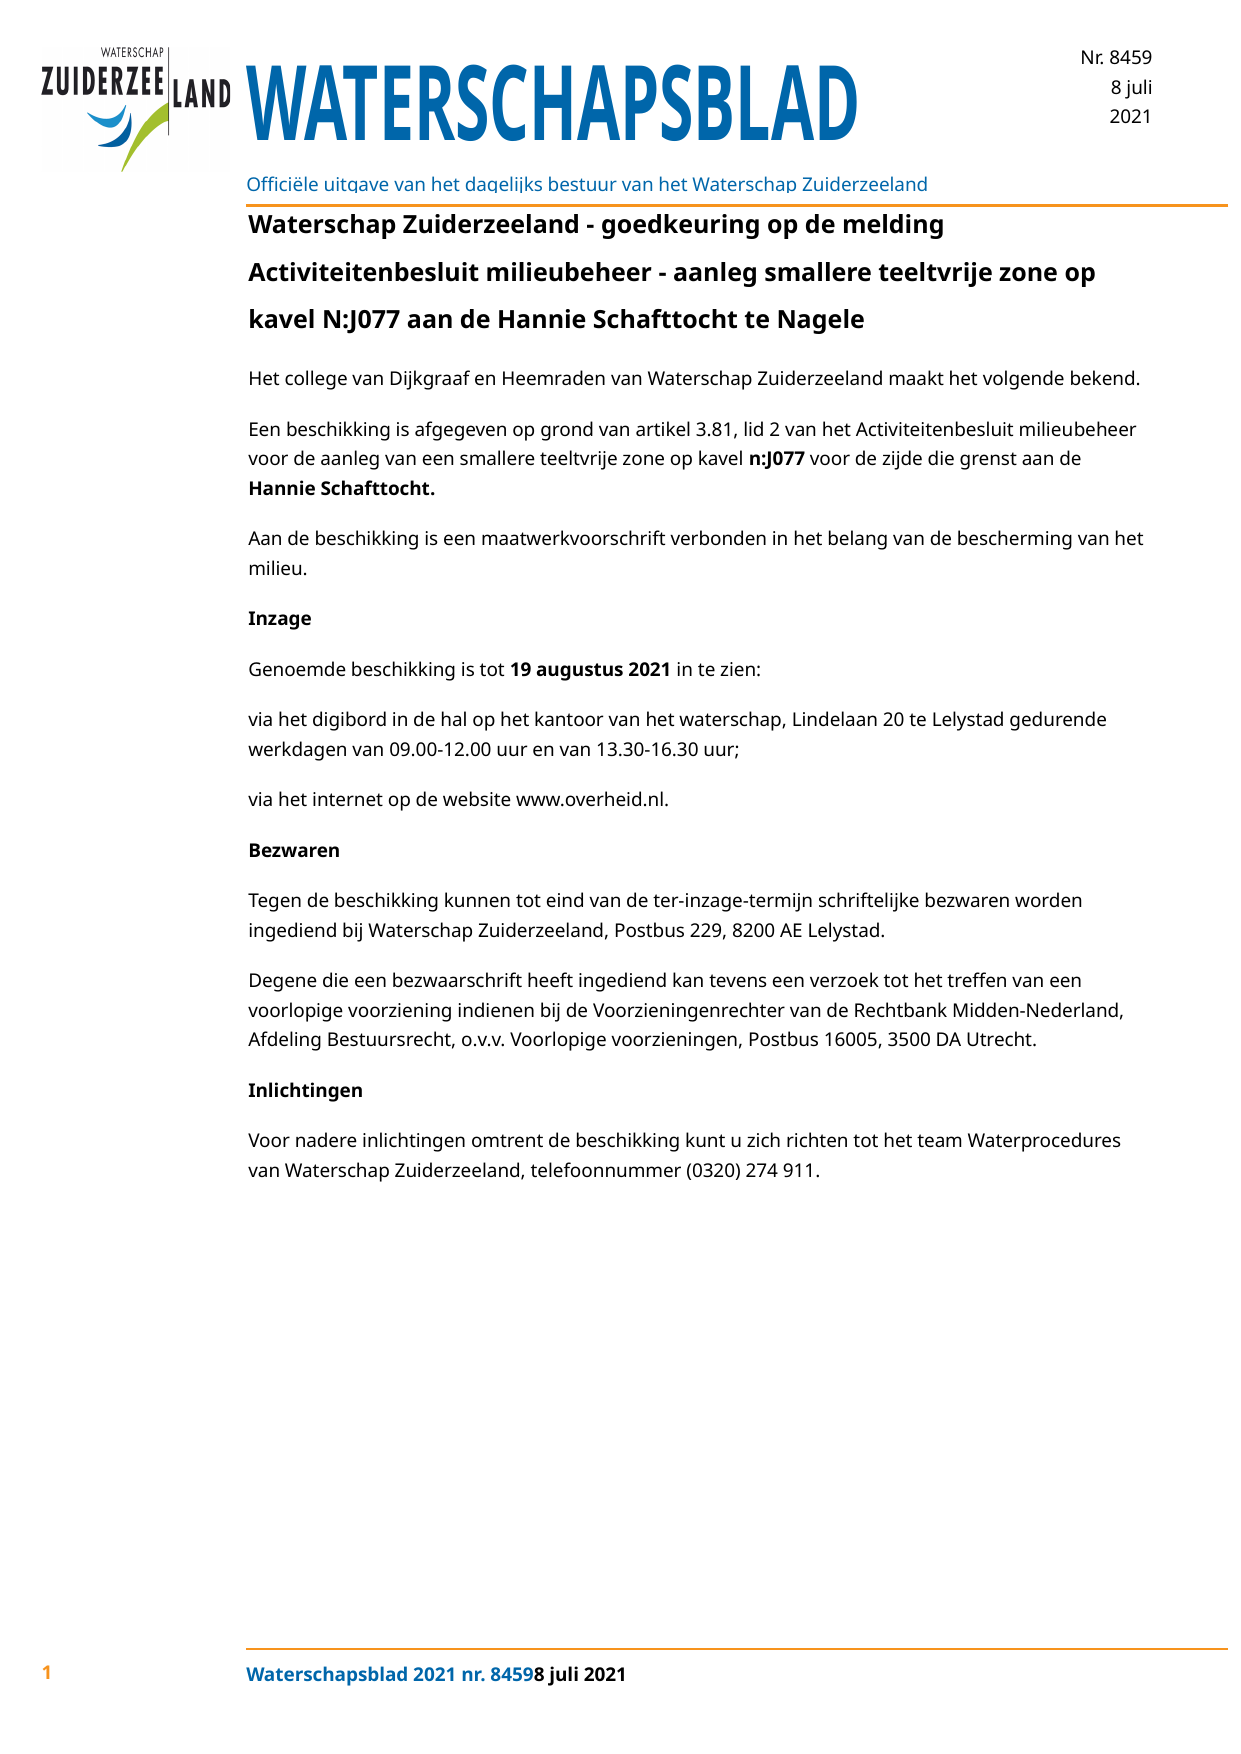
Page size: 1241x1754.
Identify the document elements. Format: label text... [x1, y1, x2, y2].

text Het college van Dijkgraaf en Heemraden van Waterschap Zuiderzeeland maakt het volgende bekend. [248, 366, 1152, 391]
text Bezwaren [248, 837, 1152, 862]
text Waterschap Zuiderzeeland - goedkeuring op de melding Activiteitenbesluit milieubeheer - aanleg smallere teeltvrije zone op kavel N:J077 aan de Hannie Schafttocht te Nagele [248, 207, 1152, 336]
text Een beschikking is afgegeven op grond van artikel 3.81, lid 2 van het Activiteitenbesluit milieu­beheer voor de aanleg van een smallere teeltvrije zone op kavel n:J077 voor de zijde die grenst aan de Hannie Schafttocht. [248, 416, 1152, 501]
text via het internet op de website www.overheid.nl. [248, 786, 1152, 812]
picture [41, 47, 231, 172]
text Genoemde beschikking is tot 19 augustus 2021 in te zien: [248, 656, 1152, 682]
text Aan de beschikking is een maatwerkvoorschrift verbonden in het belang van de bescherming van het milieu. [248, 526, 1152, 581]
text Inzage [248, 606, 1152, 631]
text Degene die een bezwaarschrift heeft ingediend kan tevens een verzoek tot het treffen van een voorlopige voorziening indienen bij de Voorzieningenrechter van de Rechtbank Midden-Nederland, Afdeling Bestuursrecht, o.v.v. Voorlopige voorzieningen, Postbus 16005, 3500 DA Utrecht. [248, 967, 1152, 1052]
text via het digibord in de hal op het kantoor van het waterschap, Lindelaan 20 te Lelystad gedurende werkdagen van 09.00-12.00 uur en van 13.30-16.30 uur; [248, 706, 1152, 762]
text Tegen de beschikking kunnen tot eind van de ter-inzage-termijn schriftelijke bezwaren worden ingediend bij Waterschap Zuiderzeeland, Postbus 229, 8200 AE Lelystad. [248, 887, 1152, 942]
text Inlichtingen [248, 1077, 1152, 1102]
text Voor nadere inlichtingen omtrent de beschikking kunt u zich richten tot het team Waterprocedures van Waterschap Zuiderzeeland, telefoonnummer (0320) 274 911. [248, 1127, 1152, 1182]
